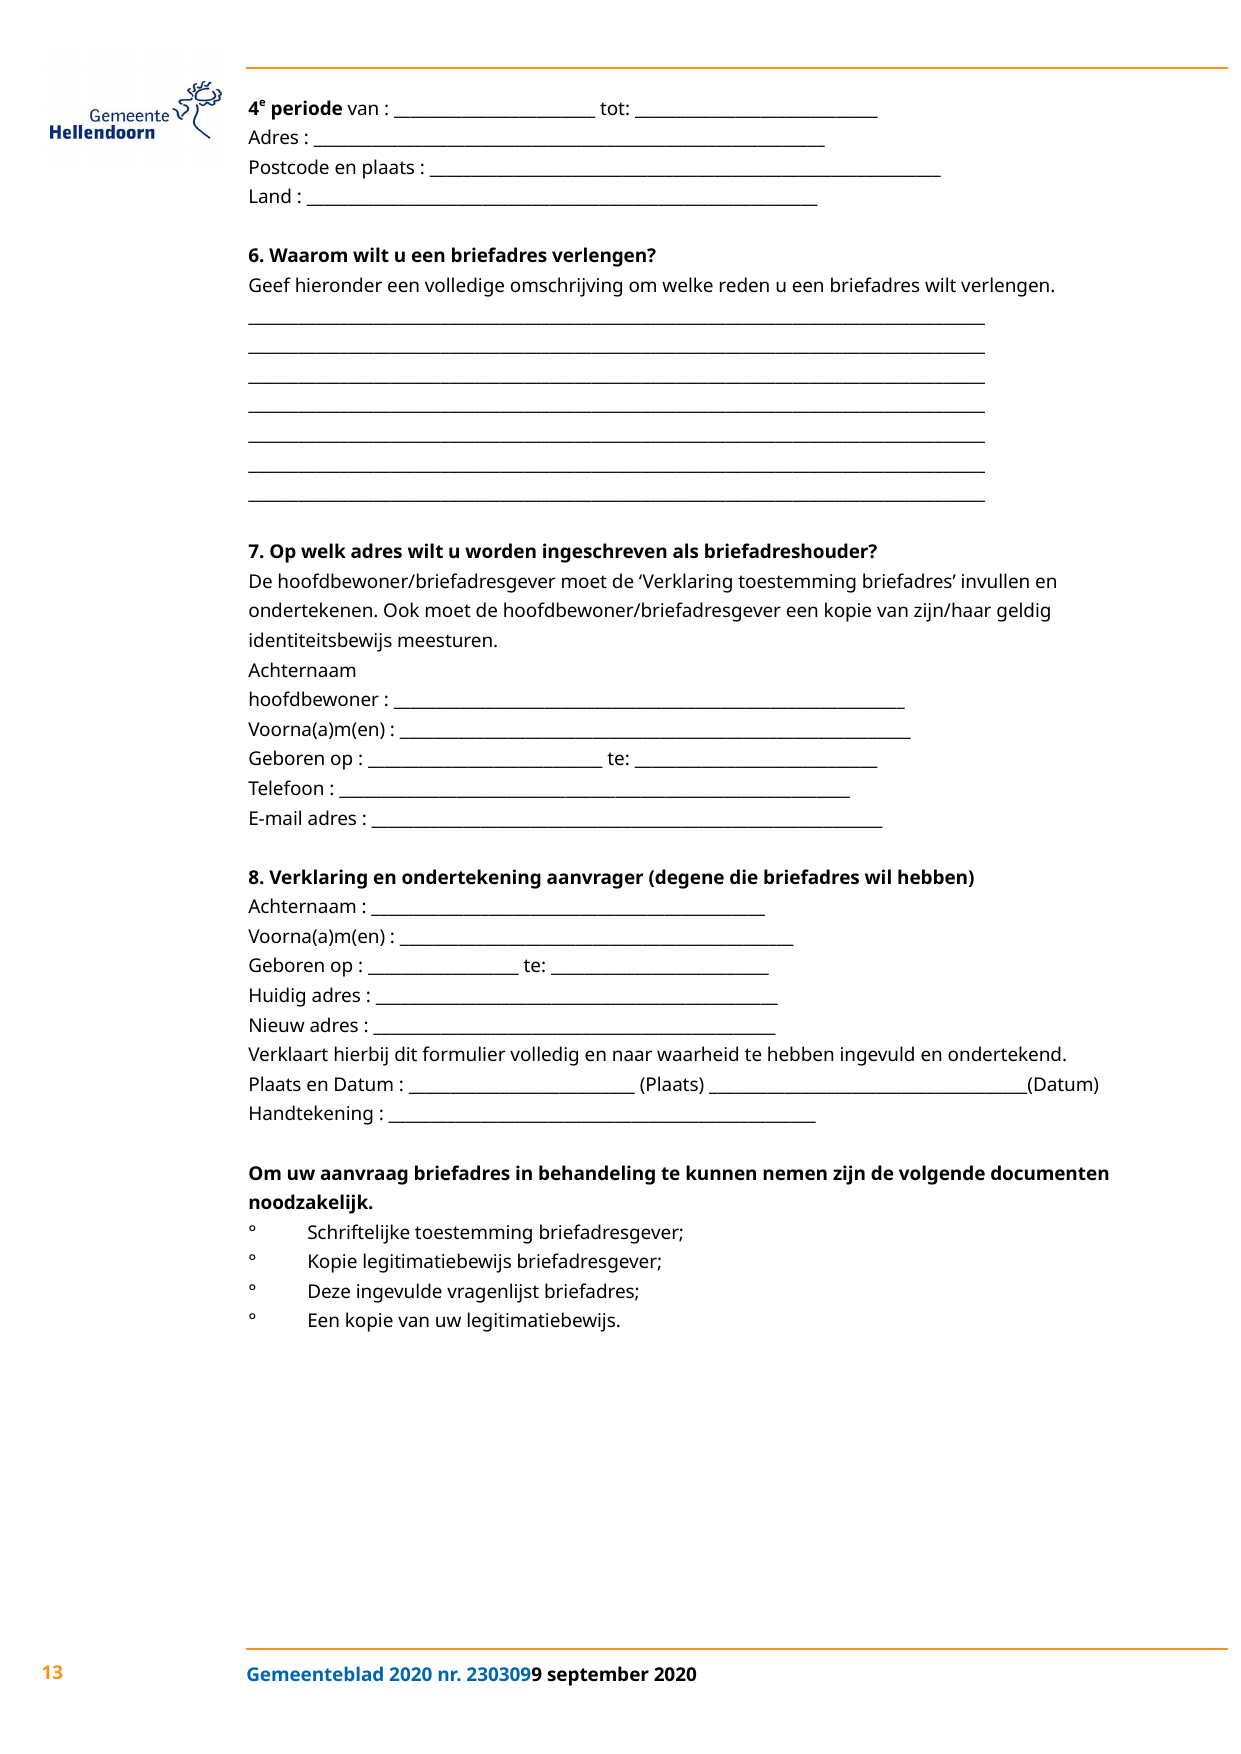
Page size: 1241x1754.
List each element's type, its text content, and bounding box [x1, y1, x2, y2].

list Deze ingevulde vragenlijst briefadres; [248, 1278, 1152, 1304]
text Adres : _____________________________________________________________ [248, 124, 1152, 150]
text Geef hieronder een volledige omschrijving om welke reden u een briefadres wilt verlengen. [248, 272, 1152, 298]
text 4e periode van : ________________________ tot: _____________________________ [248, 95, 1152, 121]
text ________________________________________________________________________________________ [248, 391, 1152, 416]
text Postcode en plaats : _____________________________________________________________ [248, 154, 1152, 180]
text Achternaam [248, 657, 1152, 683]
list Schriftelijke toestemming briefadresgever; [248, 1219, 1152, 1245]
text 7. Op welk adres wilt u worden ingeschreven als briefadreshouder? [248, 538, 1152, 564]
text Om uw aanvraag briefadres in behandeling te kunnen nemen zijn de volgende documenten noodzakelijk. [248, 1160, 1152, 1215]
text ________________________________________________________________________________________ [248, 420, 1152, 446]
text Voorna(a)m(en) : _____________________________________________________________ [248, 716, 1152, 742]
text ________________________________________________________________________________________ [248, 361, 1152, 387]
text Nieuw adres : ________________________________________________ [248, 1012, 1152, 1038]
text ________________________________________________________________________________________ [248, 450, 1152, 476]
text Plaats en Datum : ___________________________ (Plaats) ______________________________________(Datum) [248, 1071, 1152, 1097]
text hoofdbewoner : _____________________________________________________________ [248, 686, 1152, 712]
text De hoofdbewoner/briefadresgever moet de ‘Verklaring toestemming briefadres’ invullen en ondertekenen. Ook moet de hoofdbewoner/briefadresgever een kopie van zijn/haar geldig identiteitsbewijs meesturen. [248, 568, 1152, 653]
text Telefoon : _____________________________________________________________ [248, 775, 1152, 801]
text E-mail adres : _____________________________________________________________ [248, 805, 1152, 831]
text Geboren op : ____________________________ te: _____________________________ [248, 746, 1152, 771]
text Voorna(a)m(en) : _______________________________________________ [248, 923, 1152, 949]
text 8. Verklaring en ondertekening aanvrager (degene die briefadres wil hebben) [248, 864, 1152, 890]
text ________________________________________________________________________________________ [248, 302, 1152, 328]
text 6. Waarom wilt u een briefadres verlengen? [248, 243, 1152, 268]
text Huidig adres : ________________________________________________ [248, 982, 1152, 1008]
text ________________________________________________________________________________________ [248, 479, 1152, 505]
text ________________________________________________________________________________________ [248, 331, 1152, 357]
text Geboren op : __________________ te: __________________________ [248, 953, 1152, 978]
text Achternaam : _______________________________________________ [248, 893, 1152, 919]
text Handtekening : ___________________________________________________ [248, 1101, 1152, 1126]
text Verklaart hierbij dit formulier volledig en naar waarheid te hebben ingevuld en ondertekend. [248, 1041, 1152, 1067]
list Een kopie van uw legitimatiebewijs. [248, 1308, 1152, 1333]
list Kopie legitimatiebewijs briefadresgever; [248, 1248, 1152, 1274]
text Land : _____________________________________________________________ [248, 183, 1152, 209]
picture [41, 47, 231, 172]
